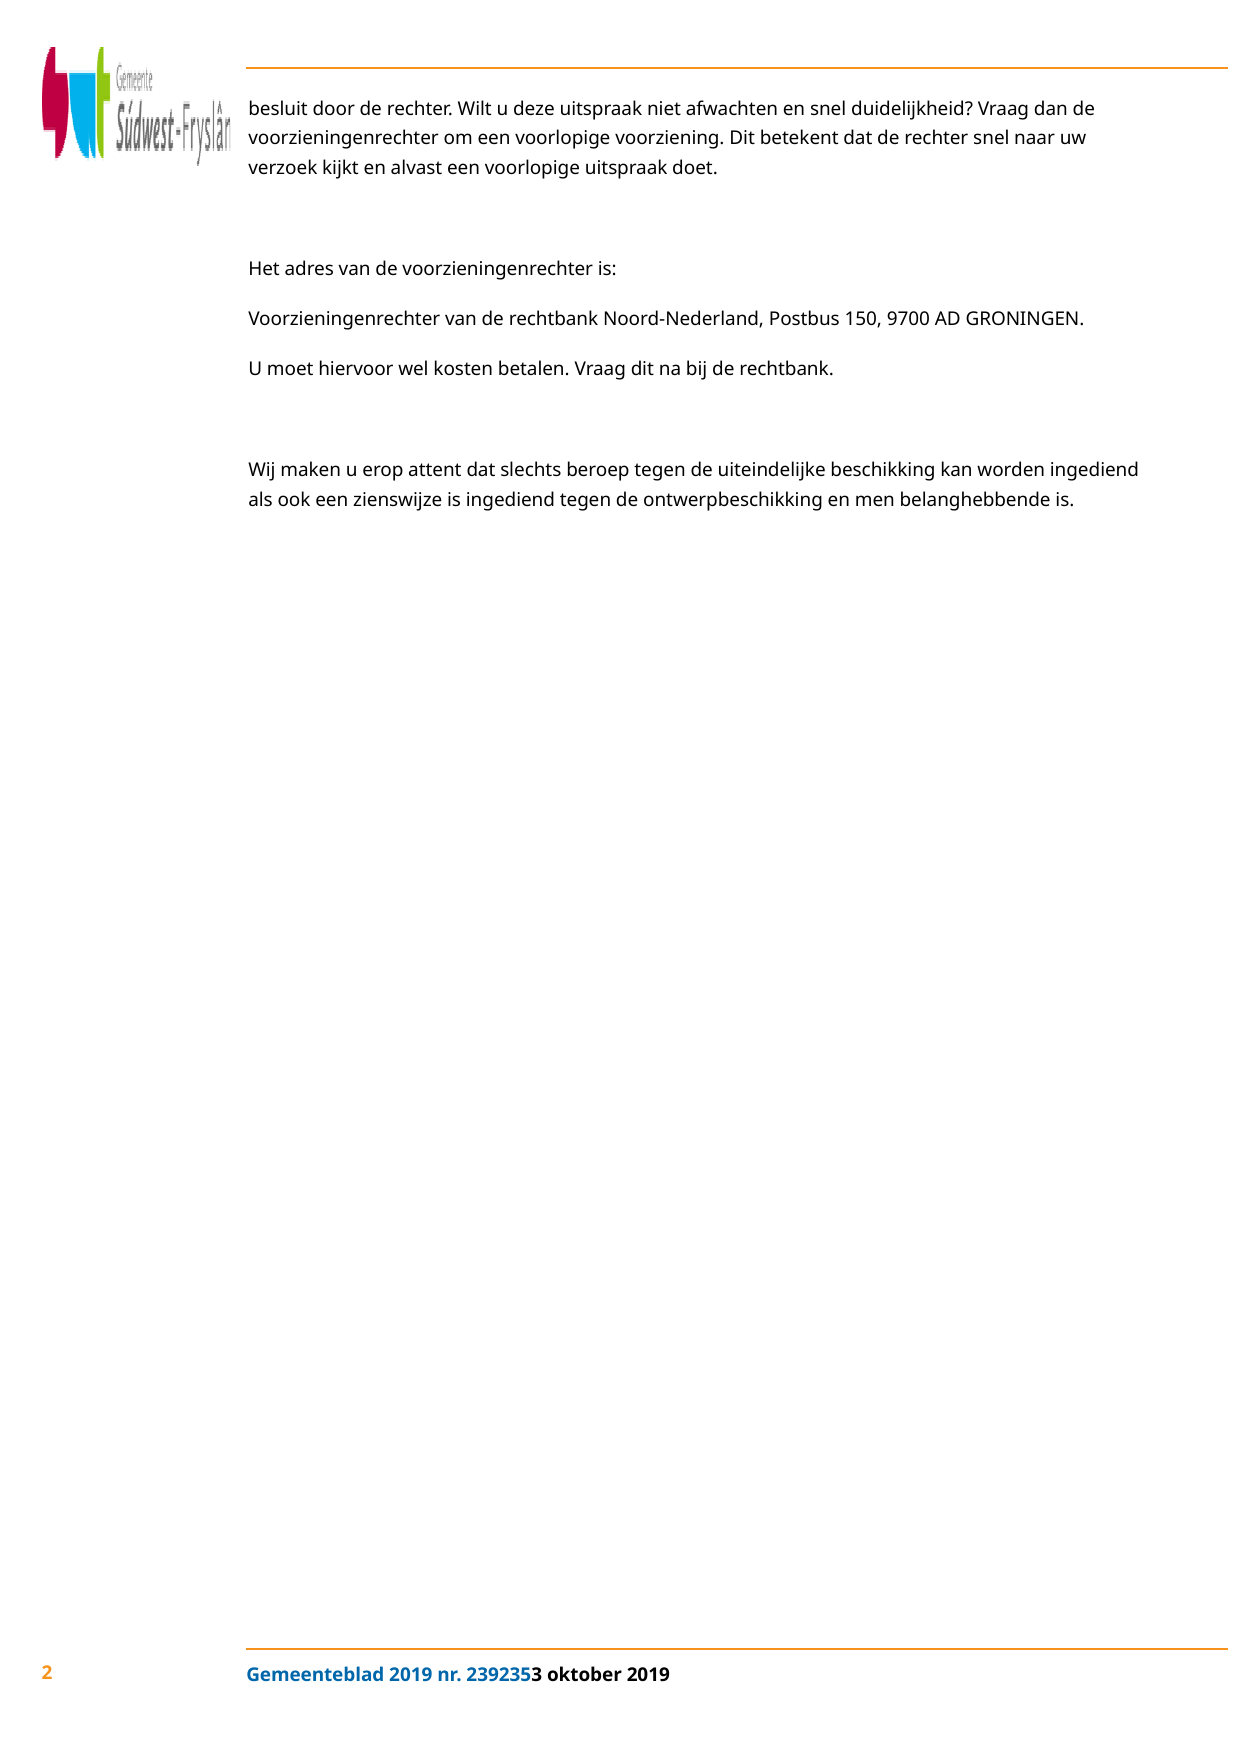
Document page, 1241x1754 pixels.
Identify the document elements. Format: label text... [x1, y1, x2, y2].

text U moet hiervoor wel kosten betalen. Vraag dit na bij de rechtbank. [248, 356, 1152, 381]
text Voorzieningenrechter van de rechtbank Noord-Nederland, Postbus 150, 9700 AD GRONINGEN. [248, 305, 1152, 331]
picture [41, 47, 231, 172]
text Het adres van de voorzieningenrechter is: [248, 255, 1152, 281]
text besluit door de rechter. Wilt u deze uitspraak niet afwachten en snel duidelijkheid? Vraag dan de voorzieningenrechter om een voorlopige voorziening. Dit betekent dat de rechter snel naar uw verzoek kijkt en alvast een voorlopige uitspraak doet. [248, 95, 1152, 180]
text Wij maken u erop attent dat slechts beroep tegen de uiteindelijke beschikking kan worden ingediend als ook een zienswijze is ingediend tegen de ontwerpbeschikking en men belanghebbende is. [248, 456, 1152, 512]
